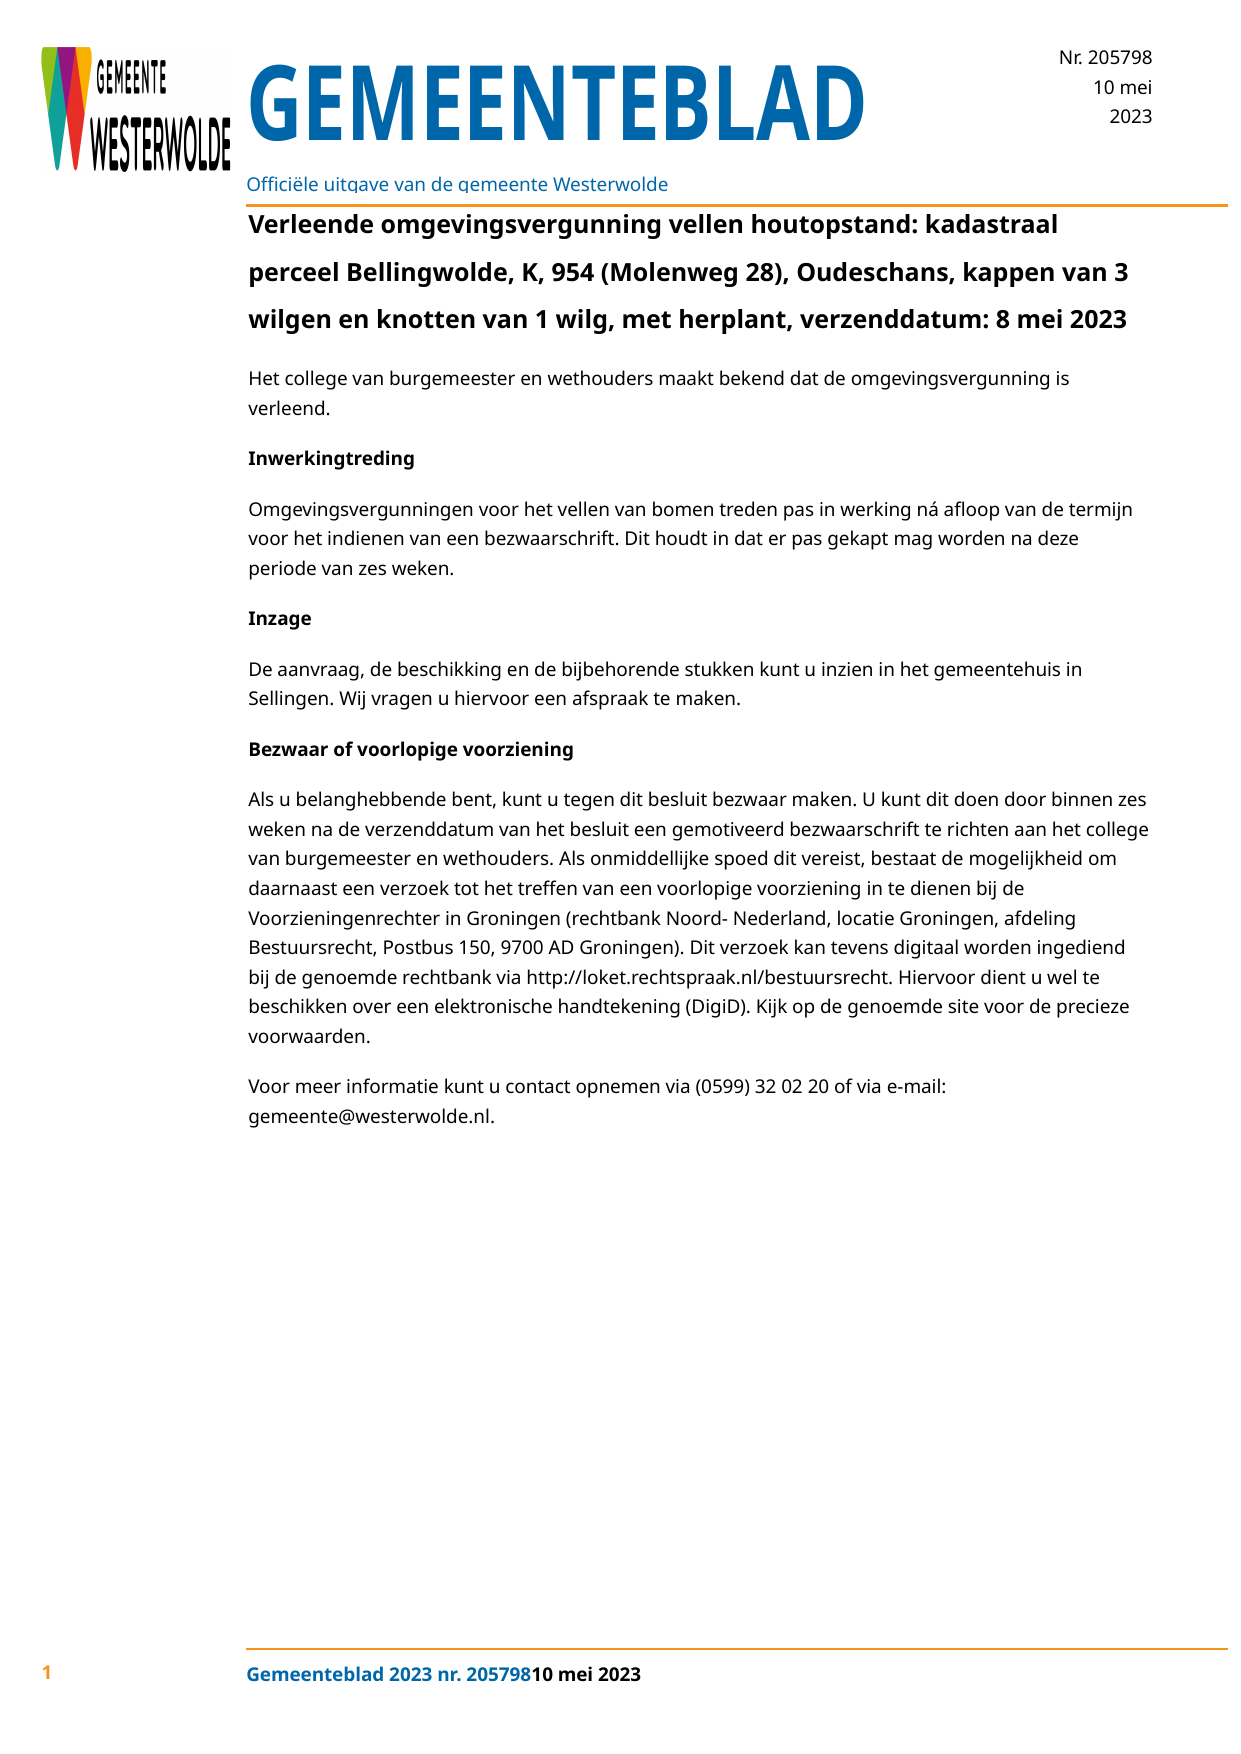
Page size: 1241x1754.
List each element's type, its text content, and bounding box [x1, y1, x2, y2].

text Verleende omgevingsvergunning vellen houtopstand: kadastraal perceel Bellingwolde, K, 954 (Molenweg 28), Oudeschans, kappen van 3 wilgen en knotten van 1 wilg, met herplant, verzenddatum: 8 mei 2023 [248, 207, 1152, 336]
picture [41, 47, 231, 172]
text Inzage [248, 606, 1152, 631]
text Voor meer informatie kunt u contact opnemen via (0599) 32 02 20 of via e-mail: gemeente@westerwolde.nl. [248, 1073, 1152, 1129]
text Het college van burgemeester en wethouders maakt bekend dat de omgevingsvergunning is verleend. [248, 366, 1152, 421]
text Bezwaar of voorlopige voorziening [248, 736, 1152, 762]
text Als u belanghebbende bent, kunt u tegen dit besluit bezwaar maken. U kunt dit doen door binnen zes weken na de verzenddatum van het besluit een gemotiveerd bezwaarschrift te richten aan het college van burgemeester en wethouders. Als onmiddellijke spoed dit vereist, bestaat de mogelijkheid om daarnaast een verzoek tot het treffen van een voorlopige voorziening in te dienen bij de Voorzieningenrechter in Groningen (rechtbank Noord- Nederland, locatie Groningen, afdeling Bestuursrecht, Postbus 150, 9700 AD Groningen). Dit verzoek kan tevens digitaal worden ingediend bij de genoemde rechtbank via http://loket.rechtspraak.nl/bestuursrecht. Hiervoor dient u wel te beschikken over een elektronische handtekening (DigiD). Kijk op de genoemde site voor de precieze voorwaarden. [248, 786, 1152, 1049]
text De aanvraag, de beschikking en de bijbehorende stukken kunt u inzien in het gemeentehuis in Sellingen. Wij vragen u hiervoor een afspraak te maken. [248, 656, 1152, 711]
text Inwerkingtreding [248, 446, 1152, 471]
text Omgevingsvergunningen voor het vellen van bomen treden pas in werking ná afloop van de termijn voor het indienen van een bezwaarschrift. Dit houdt in dat er pas gekapt mag worden na deze periode van zes weken. [248, 496, 1152, 581]
